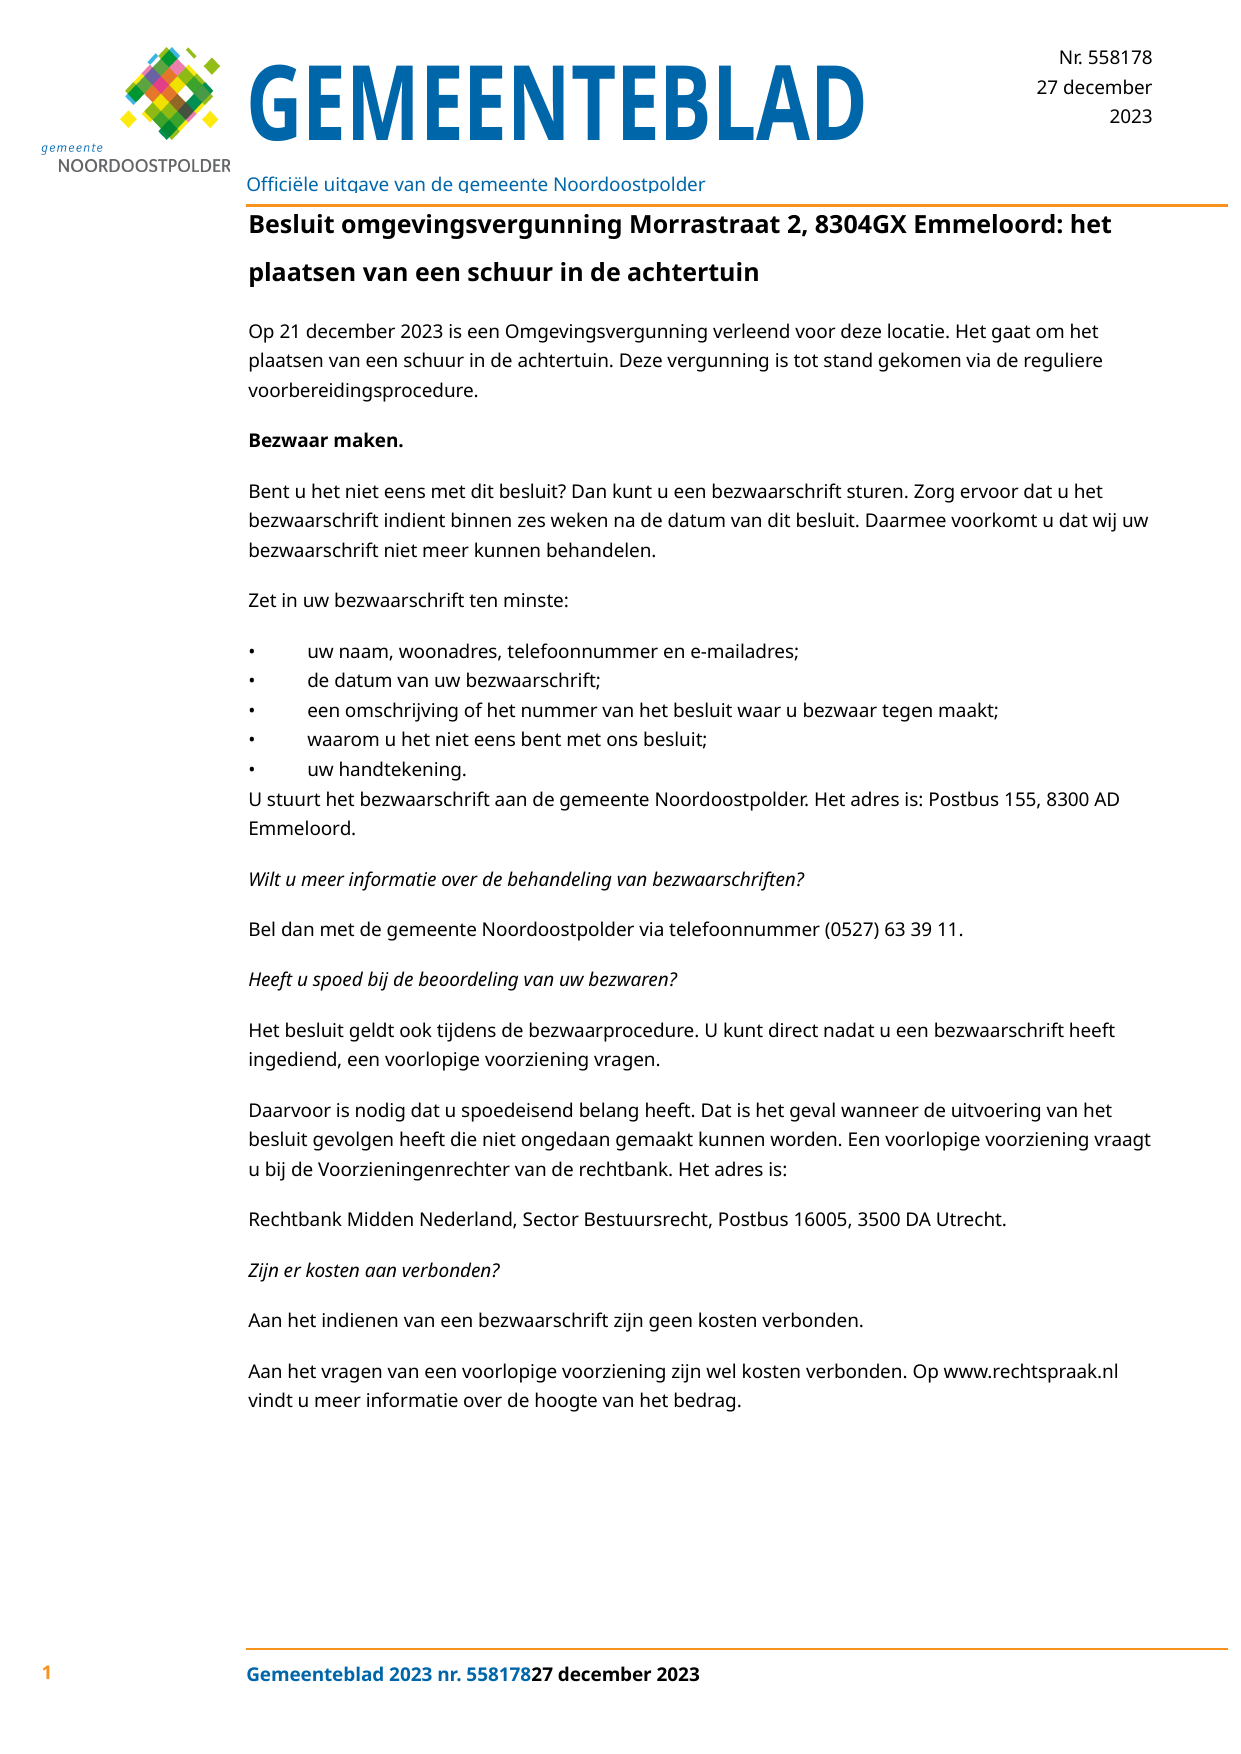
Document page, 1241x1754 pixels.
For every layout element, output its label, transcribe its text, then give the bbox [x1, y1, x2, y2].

text Bent u het niet eens met dit besluit? Dan kunt u een bezwaarschrift sturen. Zorg ervoor dat u het bezwaarschrift indient binnen zes weken na de datum van dit besluit. Daarmee voorkomt u dat wij uw bezwaarschrift niet meer kunnen behandelen. [248, 478, 1152, 563]
text Het besluit geldt ook tijdens de bezwaarprocedure. U kunt direct nadat u een bezwaarschrift heeft ingediend, een voorlopige voorziening vragen. [248, 1017, 1152, 1072]
text Daarvoor is nodig dat u spoedeisend belang heeft. Dat is het geval wanneer de uitvoering van het besluit gevolgen heeft die niet ongedaan gemaakt kunnen worden. Een voorlopige voorziening vraagt u bij de Voorzieningenrechter van de rechtbank. Het adres is: [248, 1097, 1152, 1182]
list uw naam, woonadres, telefoonnummer en e-mailadres; [248, 638, 1152, 664]
text Aan het vragen van een voorlopige voorziening zijn wel kosten verbonden. Op www.rechtspraak.nl vindt u meer informatie over de hoogte van het bedrag. [248, 1358, 1152, 1413]
text Heeft u spoed bij de beoordeling van uw bezwaren? [248, 967, 1152, 992]
text Bezwaar maken. [248, 427, 1152, 453]
list waarom u het niet eens bent met ons besluit; [248, 727, 1152, 752]
text Aan het indienen van een bezwaarschrift zijn geen kosten verbonden. [248, 1307, 1152, 1333]
picture [41, 47, 231, 172]
text Besluit omgevingsvergunning Morrastraat 2, 8304GX Emmeloord: het plaatsen van een schuur in de achtertuin [248, 207, 1152, 288]
text U stuurt het bezwaarschrift aan de gemeente Noordoostpolder. Het adres is: Postbus 155, 8300 AD Emmeloord. [248, 786, 1152, 841]
list de datum van uw bezwaarschrift; [248, 667, 1152, 693]
text Zijn er kosten aan verbonden? [248, 1257, 1152, 1283]
text Bel dan met de gemeente Noordoostpolder via telefoonnummer (0527) 63 39 11. [248, 916, 1152, 942]
list uw handtekening. [248, 756, 1152, 782]
text Op 21 december 2023 is een Omgevingsvergunning verleend voor deze locatie. Het gaat om het plaatsen van een schuur in de achtertuin. Deze vergunning is tot stand gekomen via de reguliere voorbereidingsprocedure. [248, 318, 1152, 403]
text Zet in uw bezwaarschrift ten minste: [248, 587, 1152, 613]
text Rechtbank Midden Nederland, Sector Bestuursrecht, Postbus 16005, 3500 DA Utrecht. [248, 1207, 1152, 1232]
list een omschrijving of het nummer van het besluit waar u bezwaar tegen maakt; [248, 697, 1152, 723]
text Wilt u meer informatie over de behandeling van bezwaarschriften? [248, 866, 1152, 892]
